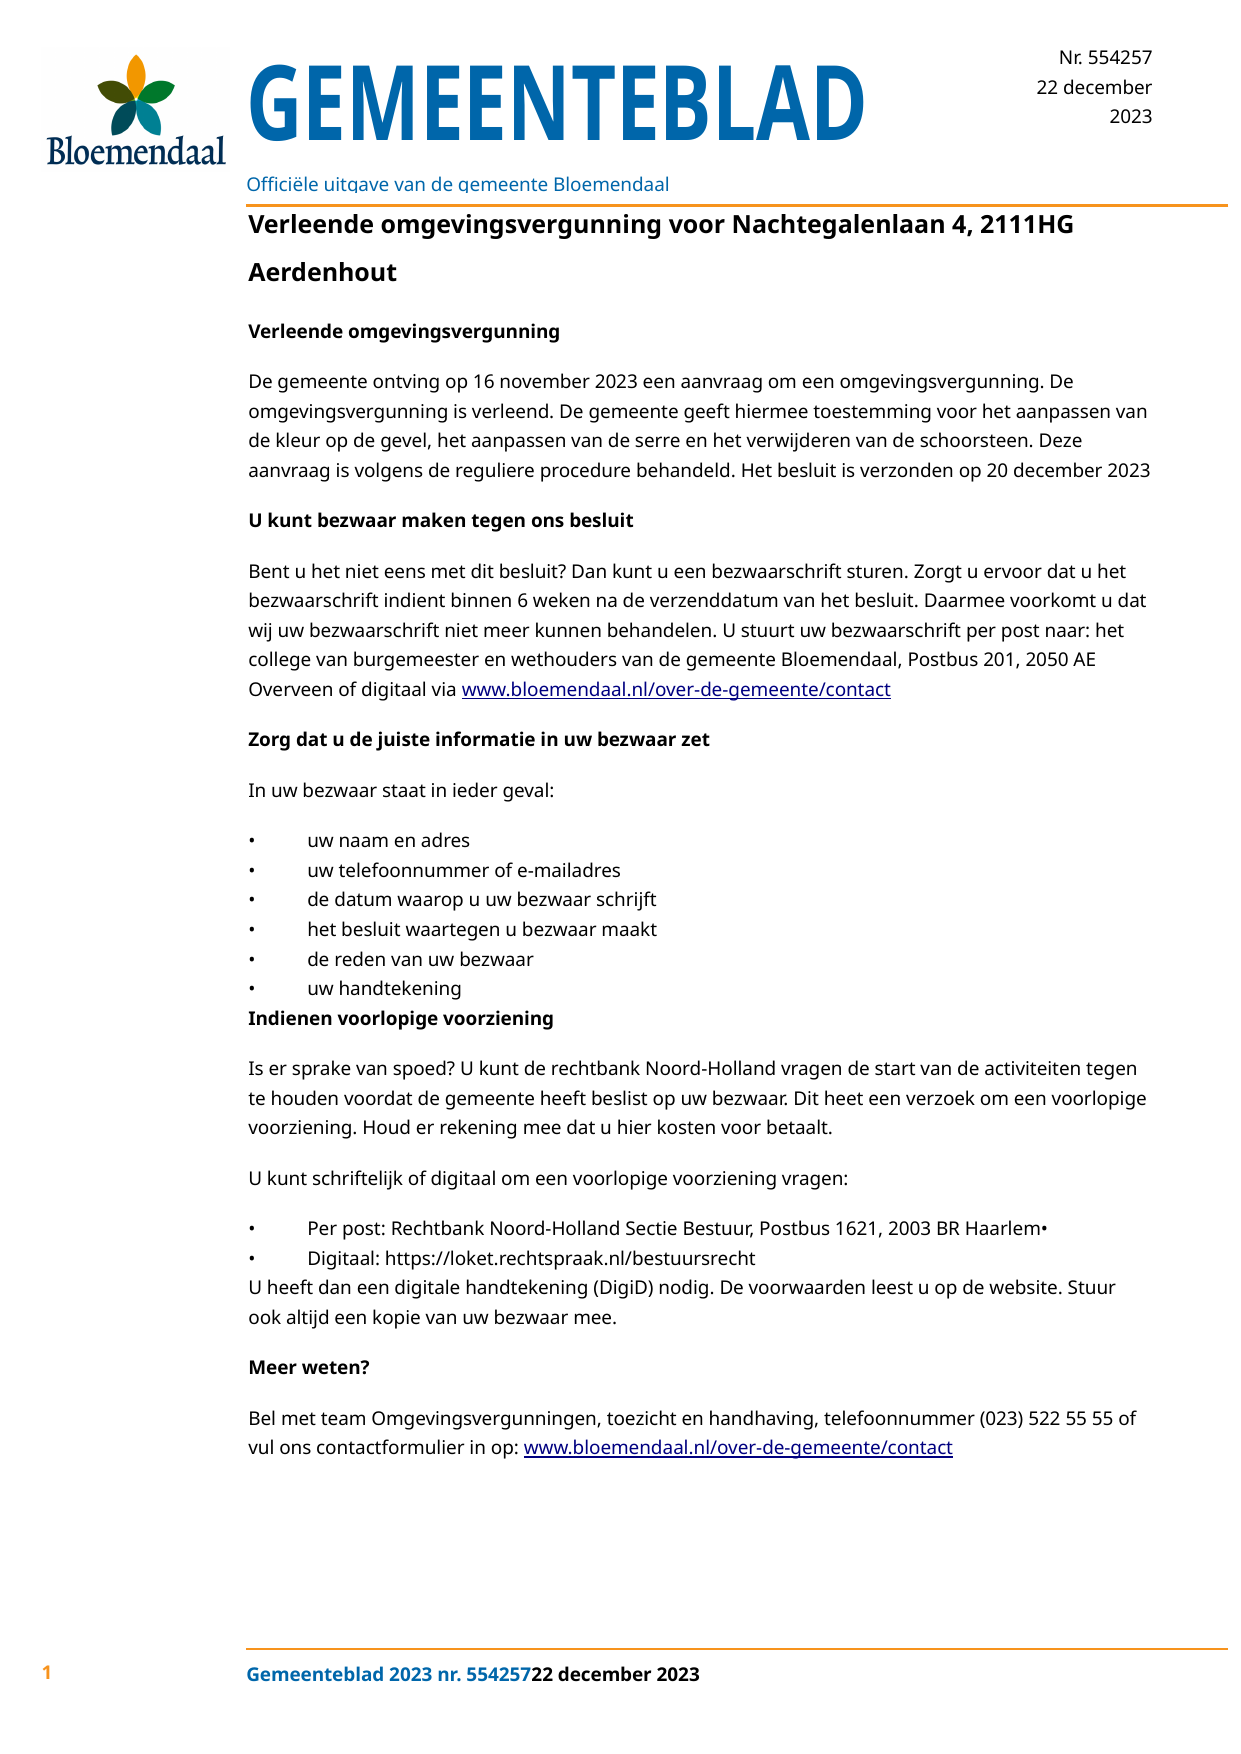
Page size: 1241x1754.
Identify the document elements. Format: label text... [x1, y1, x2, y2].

list het besluit waartegen u bezwaar maakt [248, 916, 1152, 942]
list de reden van uw bezwaar [248, 946, 1152, 972]
text Is er sprake van spoed? U kunt de rechtbank Noord-Holland vragen de start van de activiteiten tegen te houden voordat de gemeente heeft beslist op uw bezwaar. Dit heet een verzoek om een voorlopige voorziening. Houd er rekening mee dat u hier kosten voor betaalt. [248, 1055, 1152, 1140]
list uw handtekening [248, 975, 1152, 1001]
text In uw bezwaar staat in ieder geval: [248, 777, 1152, 803]
text Bent u het niet eens met dit besluit? Dan kunt u een bezwaarschrift sturen. Zorgt u ervoor dat u het bezwaarschrift indient binnen 6 weken na de verzenddatum van het besluit. Daarmee voorkomt u dat wij uw bezwaarschrift niet meer kunnen behandelen. U stuurt uw bezwaarschrift per post naar: het college van burgemeester en wethouders van de gemeente Bloemendaal, Postbus 201, 2050 AE Overveen of digitaal via www.bloemendaal.nl/over-de-gemeente/contact [248, 558, 1152, 702]
picture [41, 47, 231, 172]
text Indienen voorlopige voorziening [248, 1005, 1152, 1031]
text De gemeente ontving op 16 november 2023 een aanvraag om een omgevingsvergunning. De omgevingsvergunning is verleend. De gemeente geeft hiermee toestemming voor het aanpassen van de kleur op de gevel, het aanpassen van de serre en het verwijderen van de schoorsteen. Deze aanvraag is volgens de reguliere procedure behandeld. Het besluit is verzonden op 20 december 2023 [248, 368, 1152, 483]
list Per post: Rechtbank Noord-Holland Sectie Bestuur, Postbus 1621, 2003 BR Haarlem• [248, 1215, 1152, 1241]
text U kunt schriftelijk of digitaal om een voorlopige voorziening vragen: [248, 1165, 1152, 1191]
list Digitaal: https://loket.rechtspraak.nl/bestuursrecht [248, 1245, 1152, 1271]
text Meer weten? [248, 1354, 1152, 1380]
text U kunt bezwaar maken tegen ons besluit [248, 507, 1152, 533]
text Verleende omgevingsvergunning [248, 318, 1152, 344]
list de datum waarop u uw bezwaar schrijft [248, 887, 1152, 912]
text Verleende omgevingsvergunning voor Nachtegalenlaan 4, 2111HG Aerdenhout [248, 207, 1152, 288]
text Zorg dat u de juiste informatie in uw bezwaar zet [248, 727, 1152, 752]
list uw telefoonnummer of e-mailadres [248, 857, 1152, 883]
text U heeft dan een digitale handtekening (DigiD) nodig. De voorwaarden leest u op de website. Stuur ook altijd een kopie van uw bezwaar mee. [248, 1274, 1152, 1330]
text Bel met team Omgevingsvergunningen, toezicht en handhaving, telefoonnummer (023) 522 55 55 of vul ons contactformulier in op: www.bloemendaal.nl/over-de-gemeente/contact [248, 1405, 1152, 1460]
list uw naam en adres [248, 827, 1152, 853]
